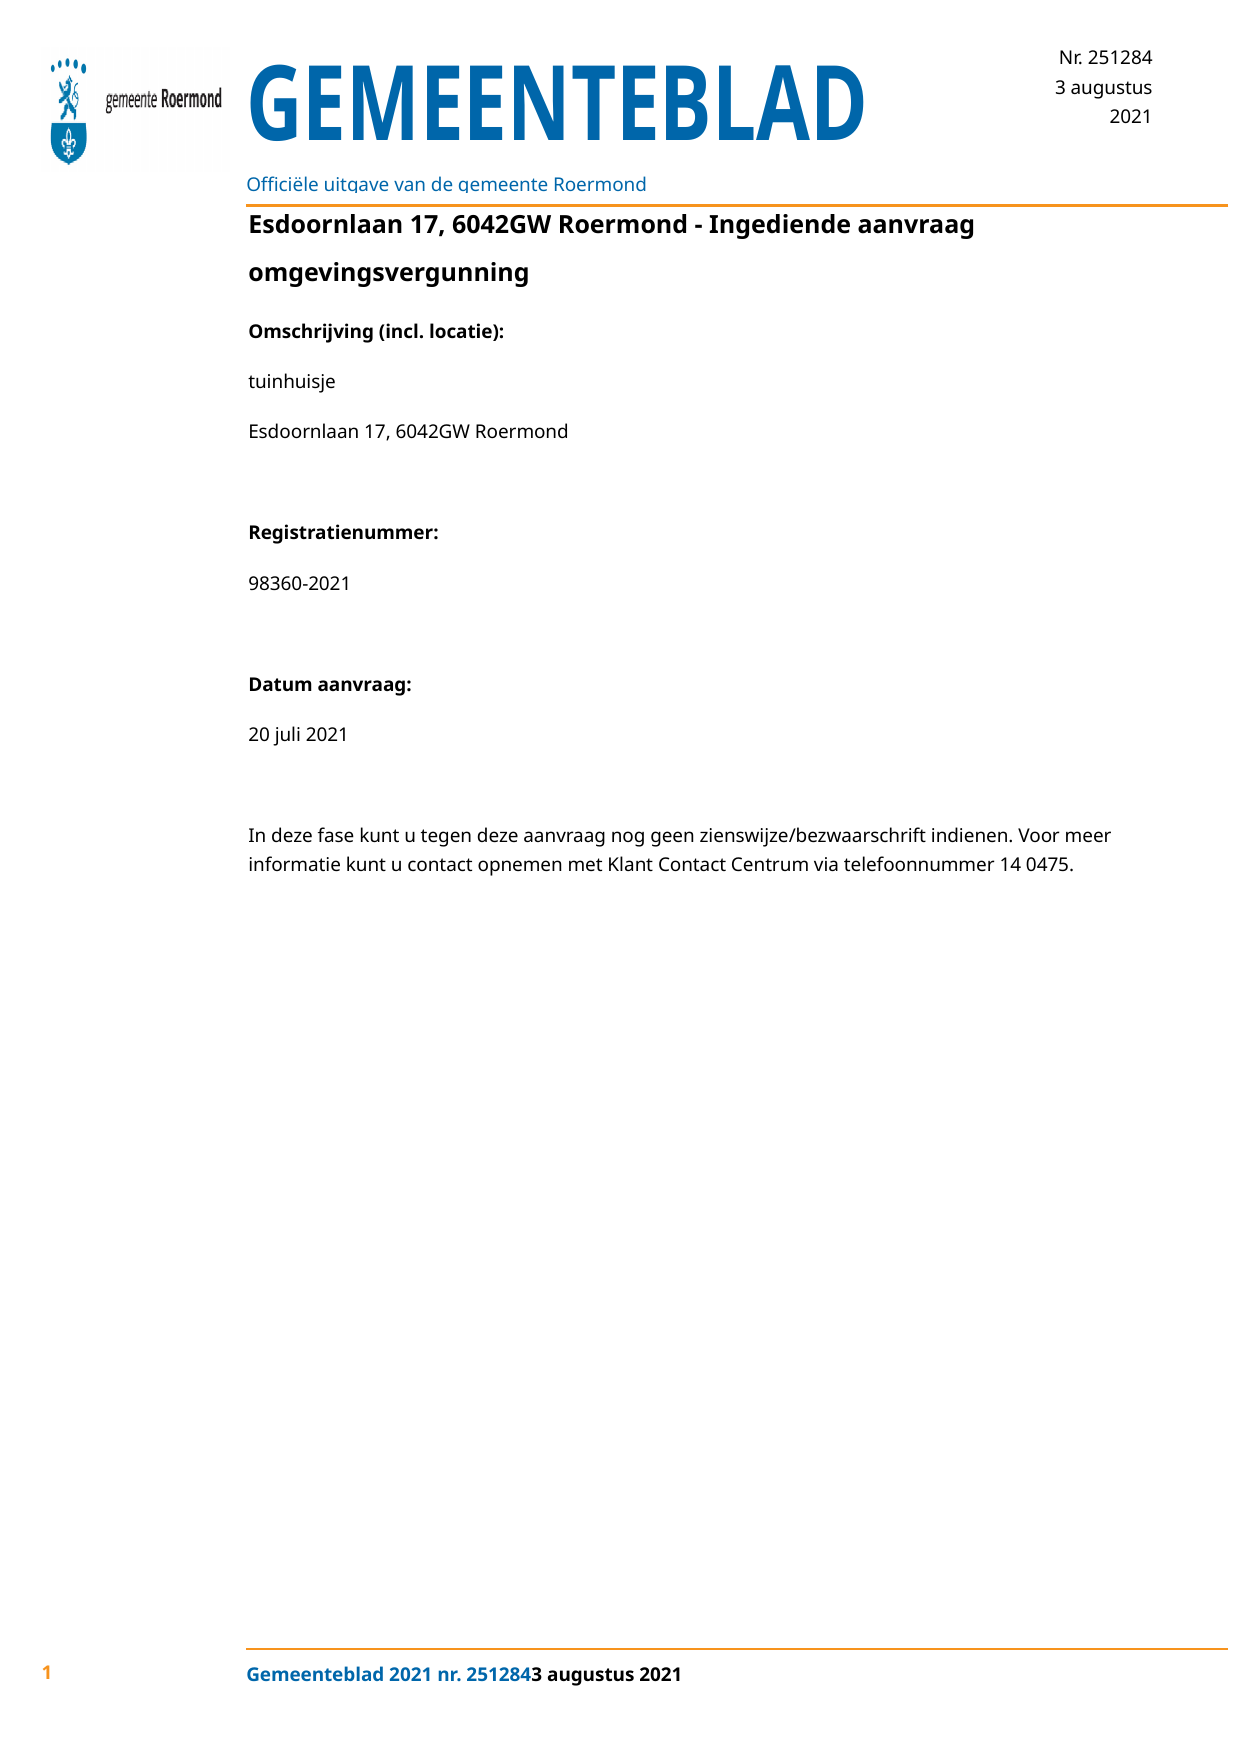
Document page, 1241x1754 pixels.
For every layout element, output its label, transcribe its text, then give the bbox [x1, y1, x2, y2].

text tuinhuisje [248, 368, 1152, 394]
text Registratienummer: [248, 519, 1152, 545]
text Datum aanvraag: [248, 671, 1152, 697]
text 20 juli 2021 [248, 721, 1152, 747]
text Omschrijving (incl. locatie): [248, 318, 1152, 344]
text In deze fase kunt u tegen deze aanvraag nog geen zienswijze/bezwaarschrift indienen. Voor meer informatie kunt u contact opnemen met Klant Contact Centrum via telefoonnummer 14 0475. [248, 822, 1152, 877]
text 98360-2021 [248, 570, 1152, 596]
text Esdoornlaan 17, 6042GW Roermond - Ingediende aanvraag omgevingsvergunning [248, 207, 1152, 288]
picture [41, 47, 231, 172]
text Esdoornlaan 17, 6042GW Roermond [248, 419, 1152, 444]
